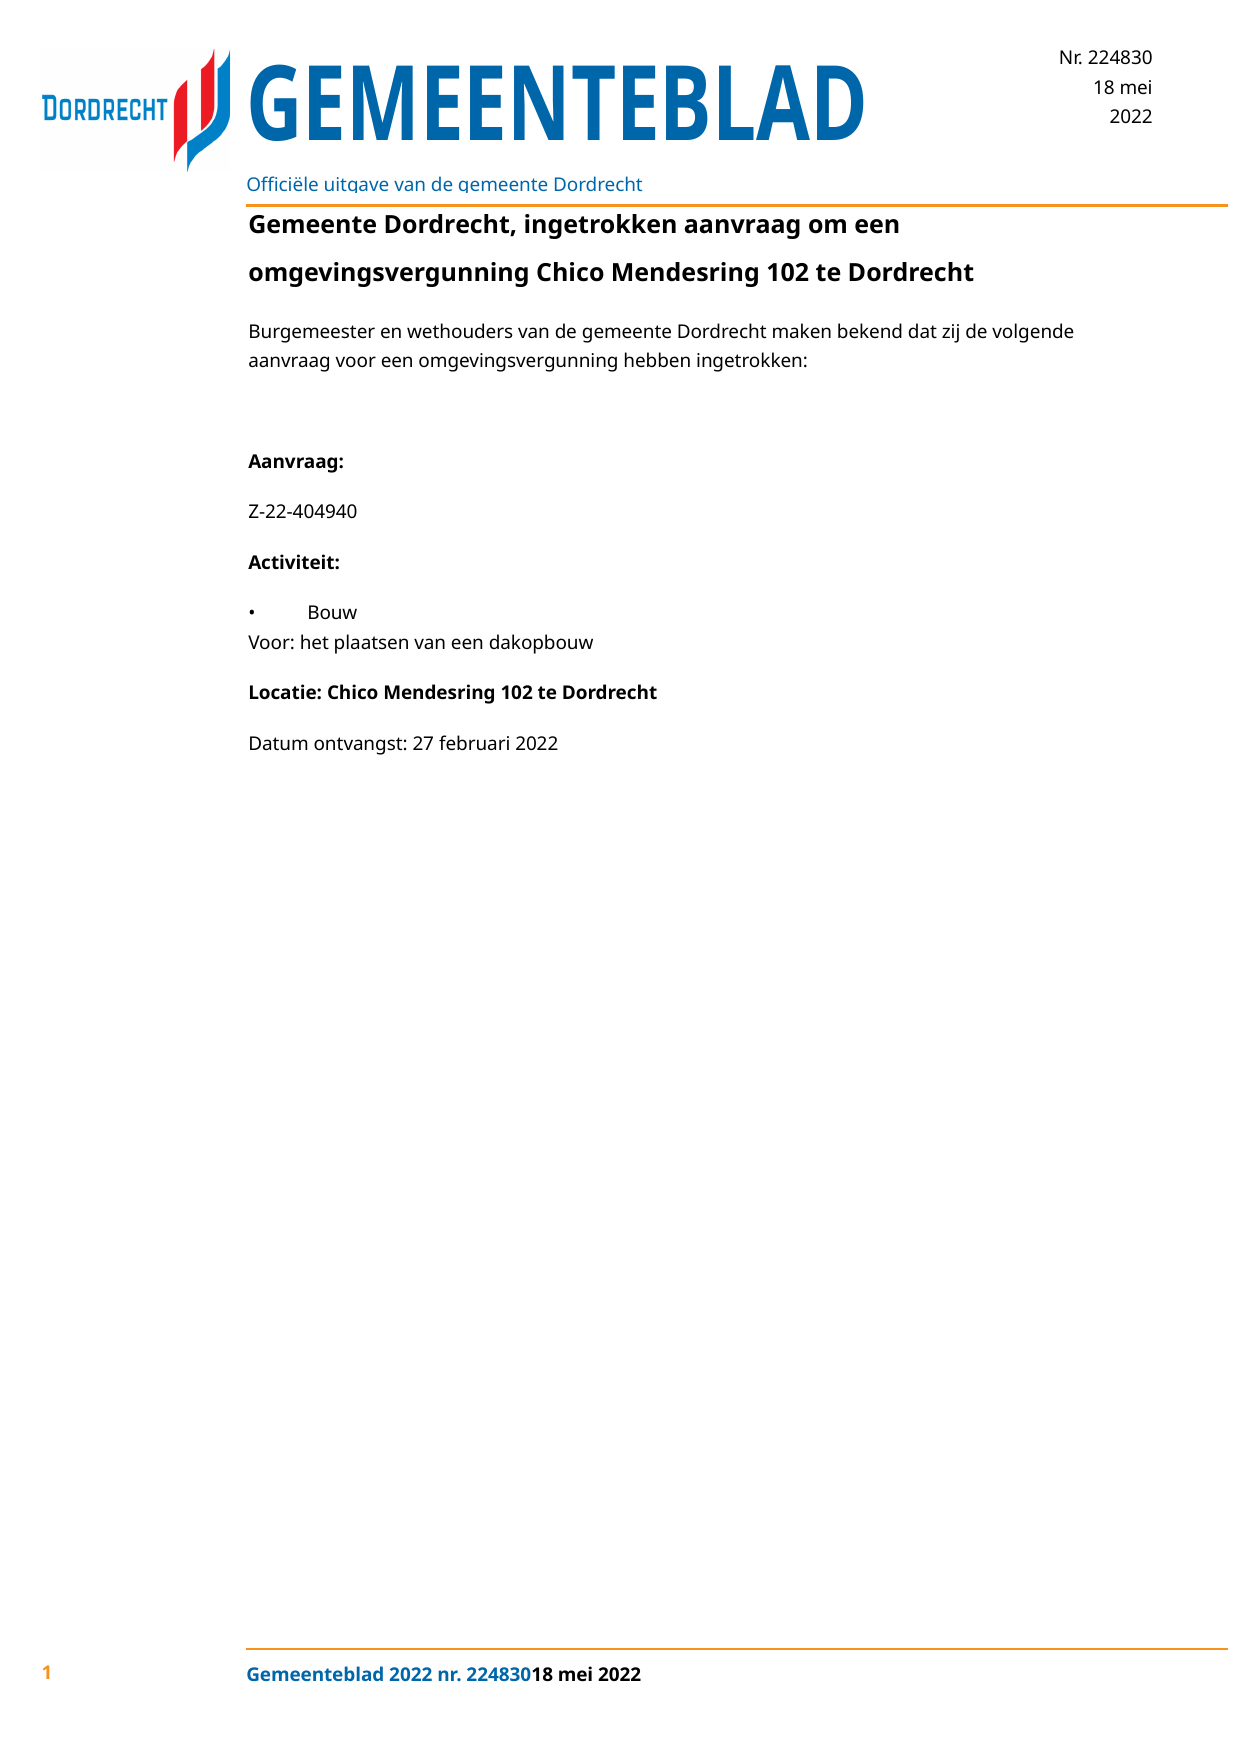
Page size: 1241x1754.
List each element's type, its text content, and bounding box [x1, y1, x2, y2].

list Bouw [248, 599, 1152, 625]
text Burgemeester en wethouders van de gemeente Dordrecht maken bekend dat zij de volgende aanvraag voor een omgevingsvergunning hebben ingetrokken: [248, 318, 1152, 373]
text Z-22-404940 [248, 499, 1152, 524]
text Voor: het plaatsen van een dakopbouw [248, 629, 1152, 655]
picture [41, 47, 231, 172]
text Datum ontvangst: 27 februari 2022 [248, 730, 1152, 756]
text Locatie: Chico Mendesring 102 te Dordrecht [248, 679, 1152, 705]
text Gemeente Dordrecht, ingetrokken aanvraag om een omgevingsvergunning Chico Mendesring 102 te Dordrecht [248, 207, 1152, 288]
text Aanvraag: [248, 448, 1152, 474]
text Activiteit: [248, 549, 1152, 575]
